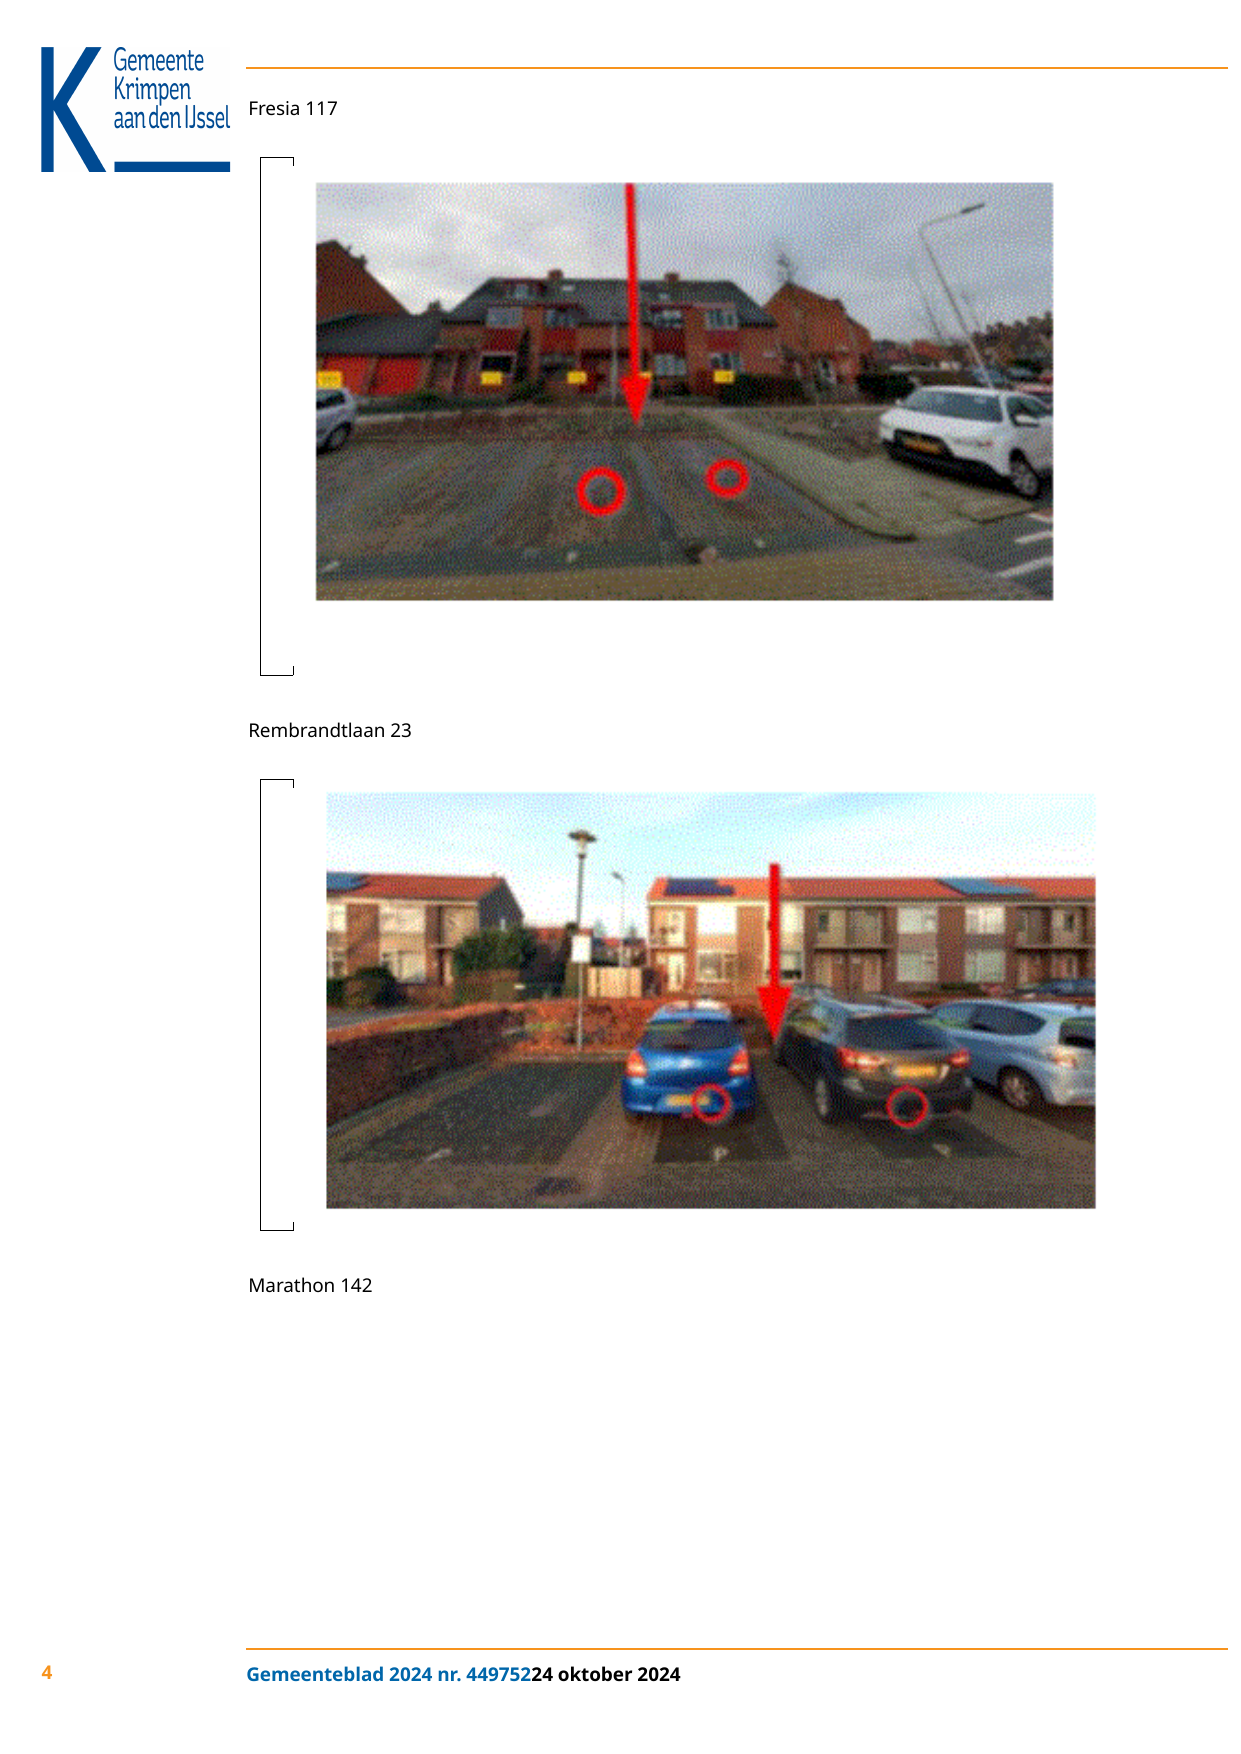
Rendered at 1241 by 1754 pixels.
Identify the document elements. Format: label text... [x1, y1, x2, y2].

picture [268, 166, 1155, 666]
text Fresia 117 [248, 95, 1152, 121]
text Marathon 142 [248, 1273, 1152, 1298]
picture [268, 788, 1155, 1222]
text Rembrandtlaan 23 [248, 717, 1152, 742]
picture [41, 47, 231, 172]
